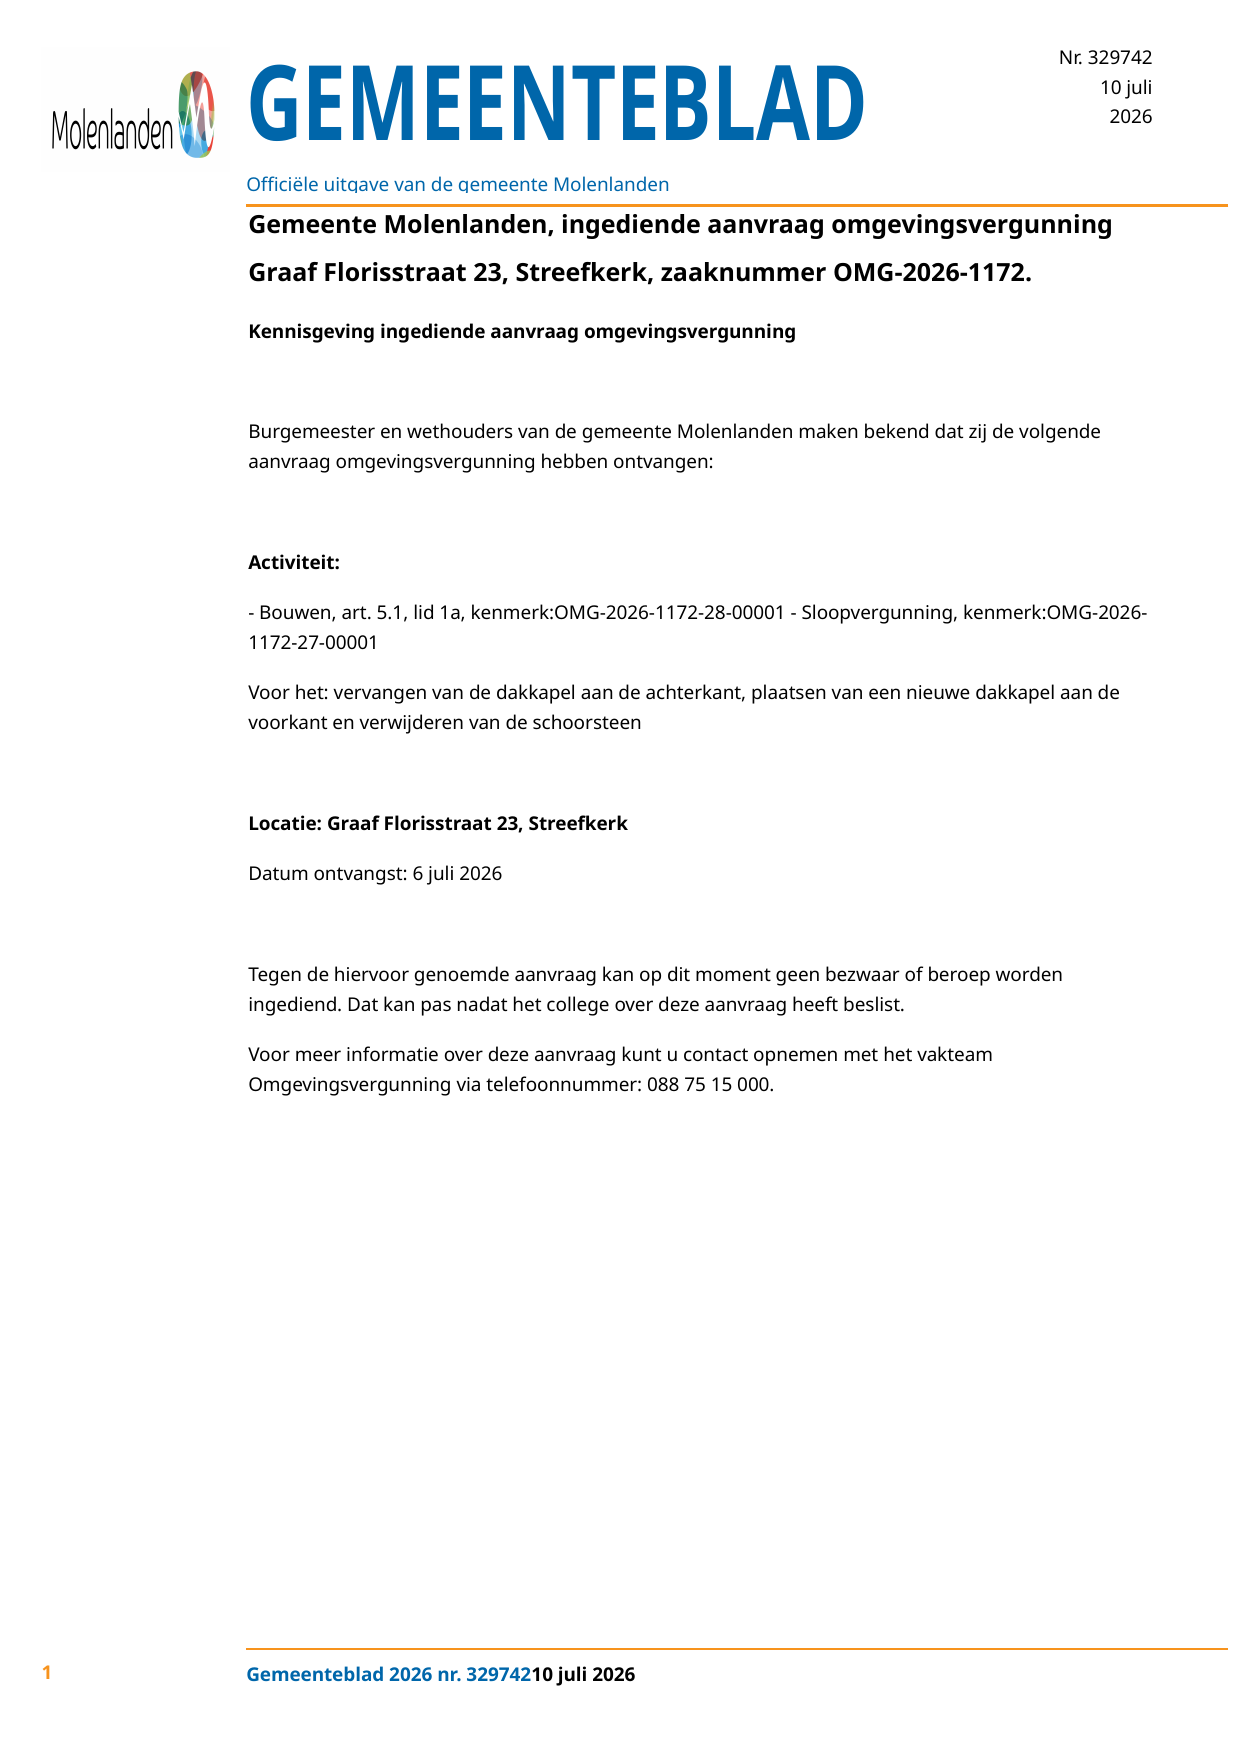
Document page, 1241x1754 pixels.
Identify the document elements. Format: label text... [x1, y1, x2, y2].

text Voor het: vervangen van de dakkapel aan de achterkant, plaatsen van een nieuwe dakkapel aan de voorkant en verwijderen van de schoorsteen [248, 679, 1152, 735]
text Gemeente Molenlanden, ingediende aanvraag omgevingsvergunning Graaf Florisstraat 23, Streefkerk, zaaknummer OMG-2026-1172. [248, 207, 1152, 288]
text Kennisgeving ingediende aanvraag omgevingsvergunning [248, 318, 1152, 344]
picture [41, 47, 231, 172]
text - Bouwen, art. 5.1, lid 1a, kenmerk:OMG-2026-1172-28-00001 - Sloopvergunning, kenmerk:OMG-2026-1172-27-00001 [248, 599, 1152, 655]
text Voor meer informatie over deze aanvraag kunt u contact opnemen met het vakteam Omgevingsvergunning via telefoonnummer: 088 75 15 000. [248, 1041, 1152, 1097]
text Tegen de hiervoor genoemde aanvraag kan op dit moment geen bezwaar of beroep worden ingediend. Dat kan pas nadat het college over deze aanvraag heeft beslist. [248, 961, 1152, 1017]
text Datum ontvangst: 6 juli 2026 [248, 860, 1152, 886]
text Activiteit: [248, 549, 1152, 575]
text Burgemeester en wethouders van de gemeente Molenlanden maken bekend dat zij de volgende aanvraag omgevingsvergunning hebben ontvangen: [248, 419, 1152, 474]
text Locatie: Graaf Florisstraat 23, Streefkerk [248, 810, 1152, 836]
